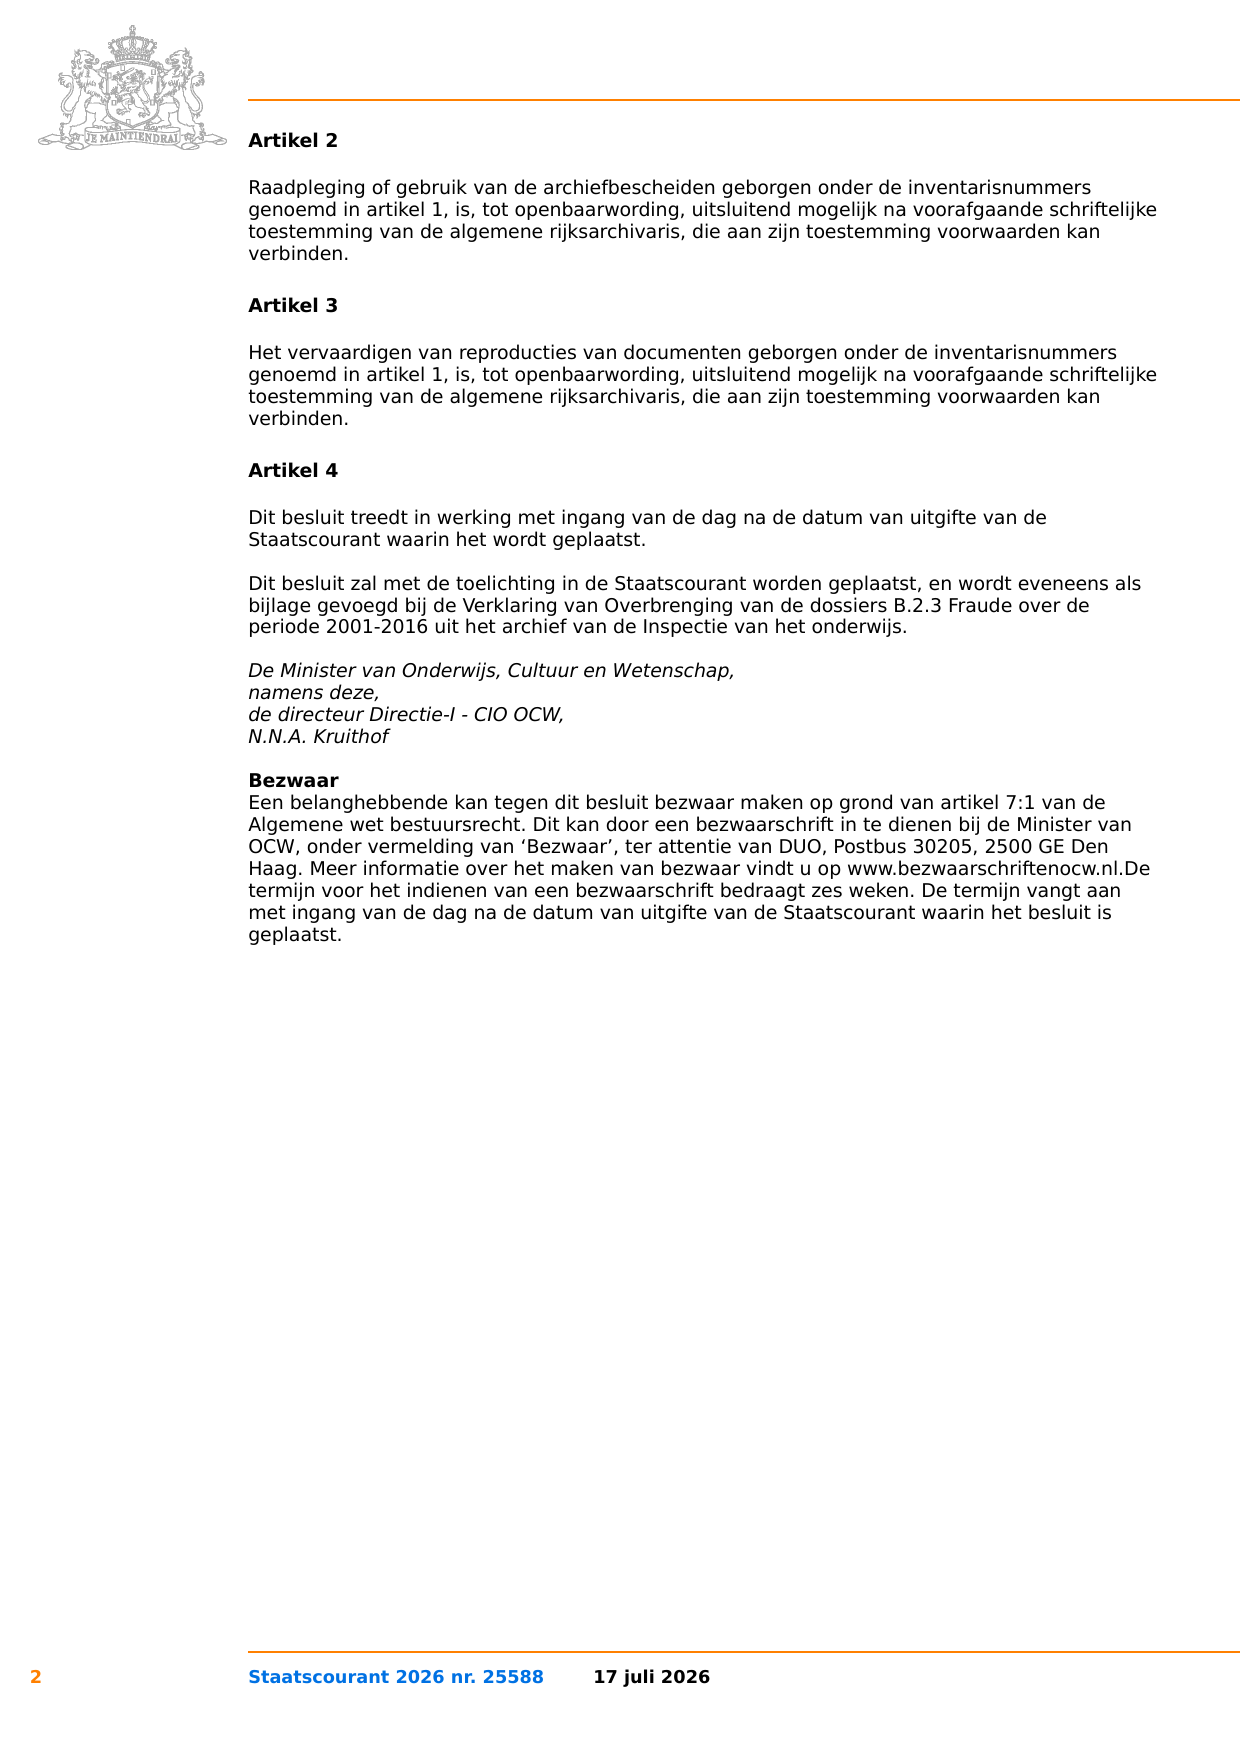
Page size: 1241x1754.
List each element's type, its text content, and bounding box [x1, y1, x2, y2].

text Een belanghebbende kan tegen dit besluit bezwaar maken op grond van artikel 7:1 van de Algemene wet bestuursrecht. Dit kan door een bezwaarschrift in te dienen bij de Minister van OCW, onder vermelding van ‘Bezwaar’, ter attentie van DUO, Postbus 30205, 2500 GE Den Haag. Meer informatie over het maken van bezwaar vindt u op www.bezwaarschriftenocw.nl.De termijn voor het indienen van een bezwaarschrift bedraagt zes weken. De termijn vangt aan met ingang van de dag na de datum van uitgifte van de Staatscourant waarin het besluit is geplaatst. [248, 792, 1163, 946]
subtitle Artikel 4 [248, 460, 1163, 482]
text Dit besluit treedt in werking met ingang van de dag na de datum van uitgifte van de Staatscourant waarin het wordt geplaatst. [248, 507, 1163, 551]
picture [38, 25, 227, 150]
text Dit besluit zal met de toelichting in de Staatscourant worden geplaatst, en wordt eveneens als bijlage gevoegd bij de Verklaring van Overbrenging van de dossiers B.2.3 Fraude over de periode 2001-2016 uit het archief van de Inspectie van het onderwijs. [248, 572, 1163, 638]
text Bezwaar [248, 770, 1163, 792]
text Het vervaardigen van reproducties van documenten geborgen onder de inventarisnummers genoemd in artikel 1, is, tot openbaarwording, uitsluitend mogelijk na voorafgaande schriftelijke toestemming van de algemene rijksarchivaris, die aan zijn toestemming voorwaarden kan verbinden. [248, 342, 1163, 430]
subtitle Artikel 3 [248, 295, 1163, 317]
subtitle Artikel 2 [248, 130, 1163, 152]
text Raadpleging of gebruik van de archiefbescheiden geborgen onder de inventarisnummers genoemd in artikel 1, is, tot openbaarwording, uitsluitend mogelijk na voorafgaande schriftelijke toestemming van de algemene rijksarchivaris, die aan zijn toestemming voorwaarden kan verbinden. [248, 177, 1163, 265]
text De Minister van Onderwijs, Cultuur en Wetenschap, namens deze, de directeur Directie-I - CIO OCW, N.N.A. Kruithof [248, 660, 1163, 748]
